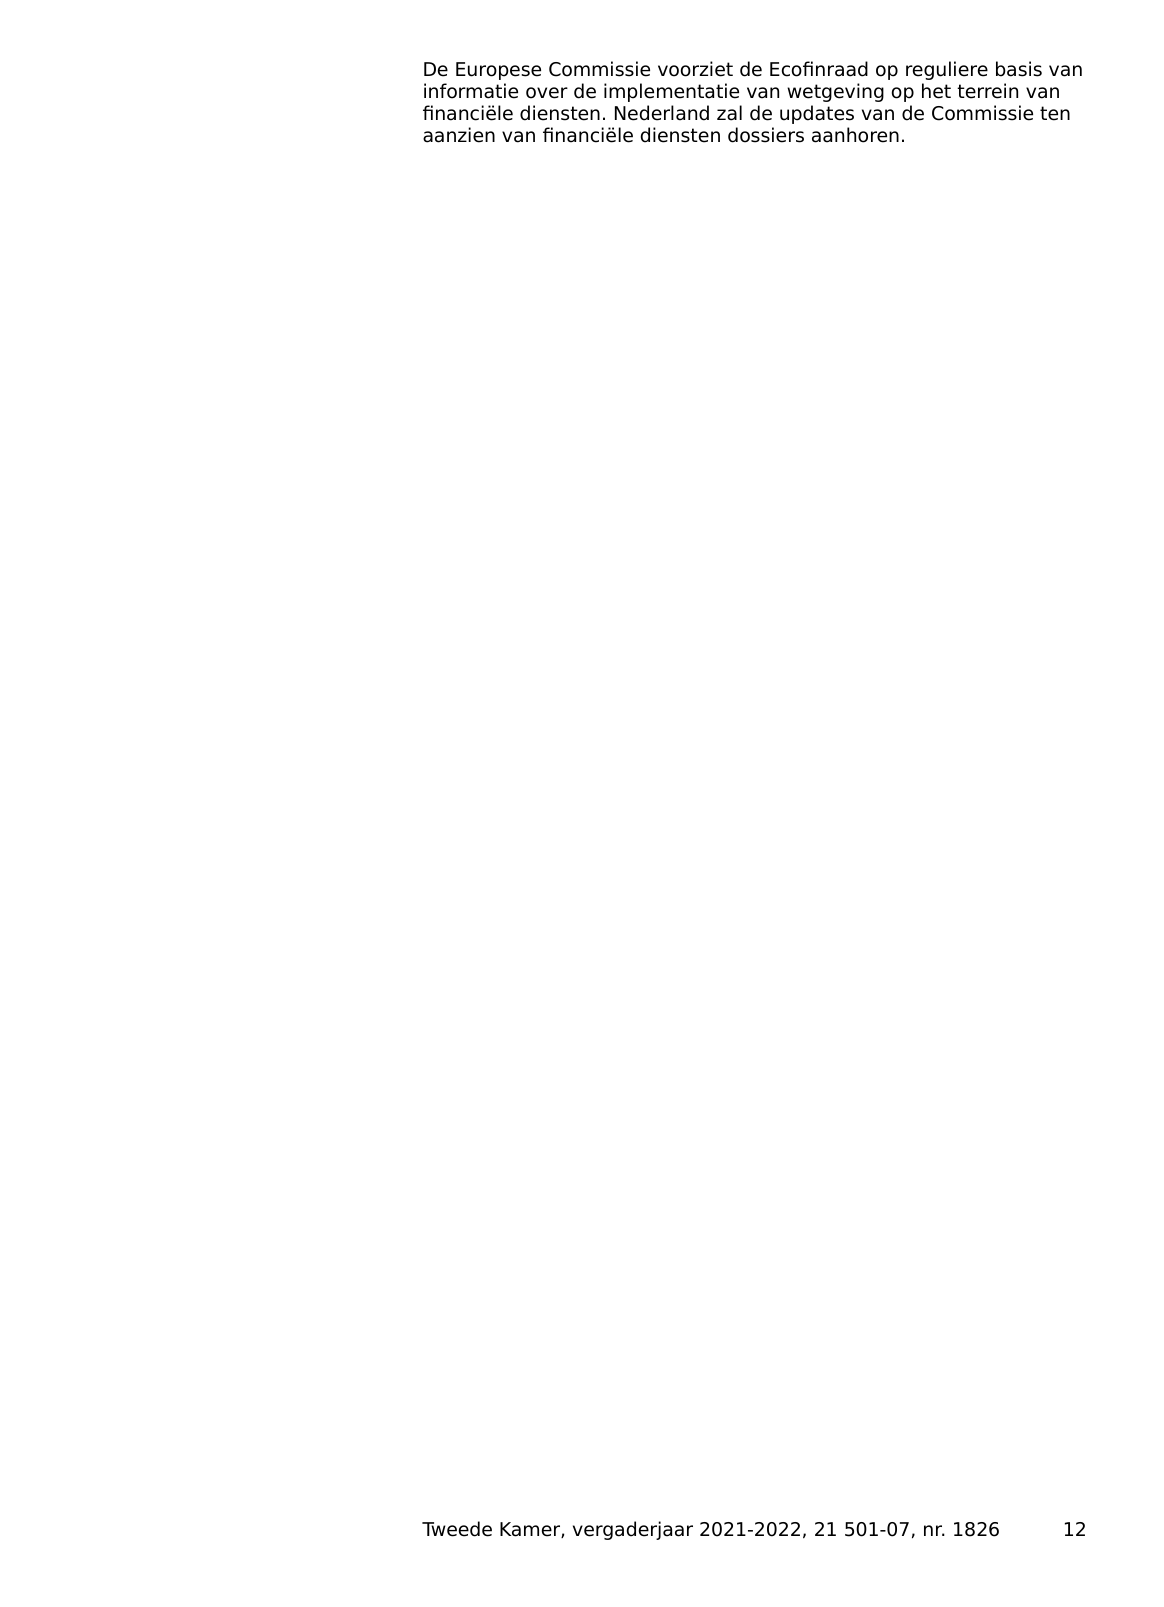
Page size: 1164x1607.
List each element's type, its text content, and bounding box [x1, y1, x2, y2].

text De Europese Commissie voorziet de Ecofinraad op reguliere basis van informatie over de implementatie van wetgeving op het terrein van financiële diensten. Nederland zal de updates van de Commissie ten aanzien van financiële diensten dossiers aanhoren. [422, 59, 1087, 147]
